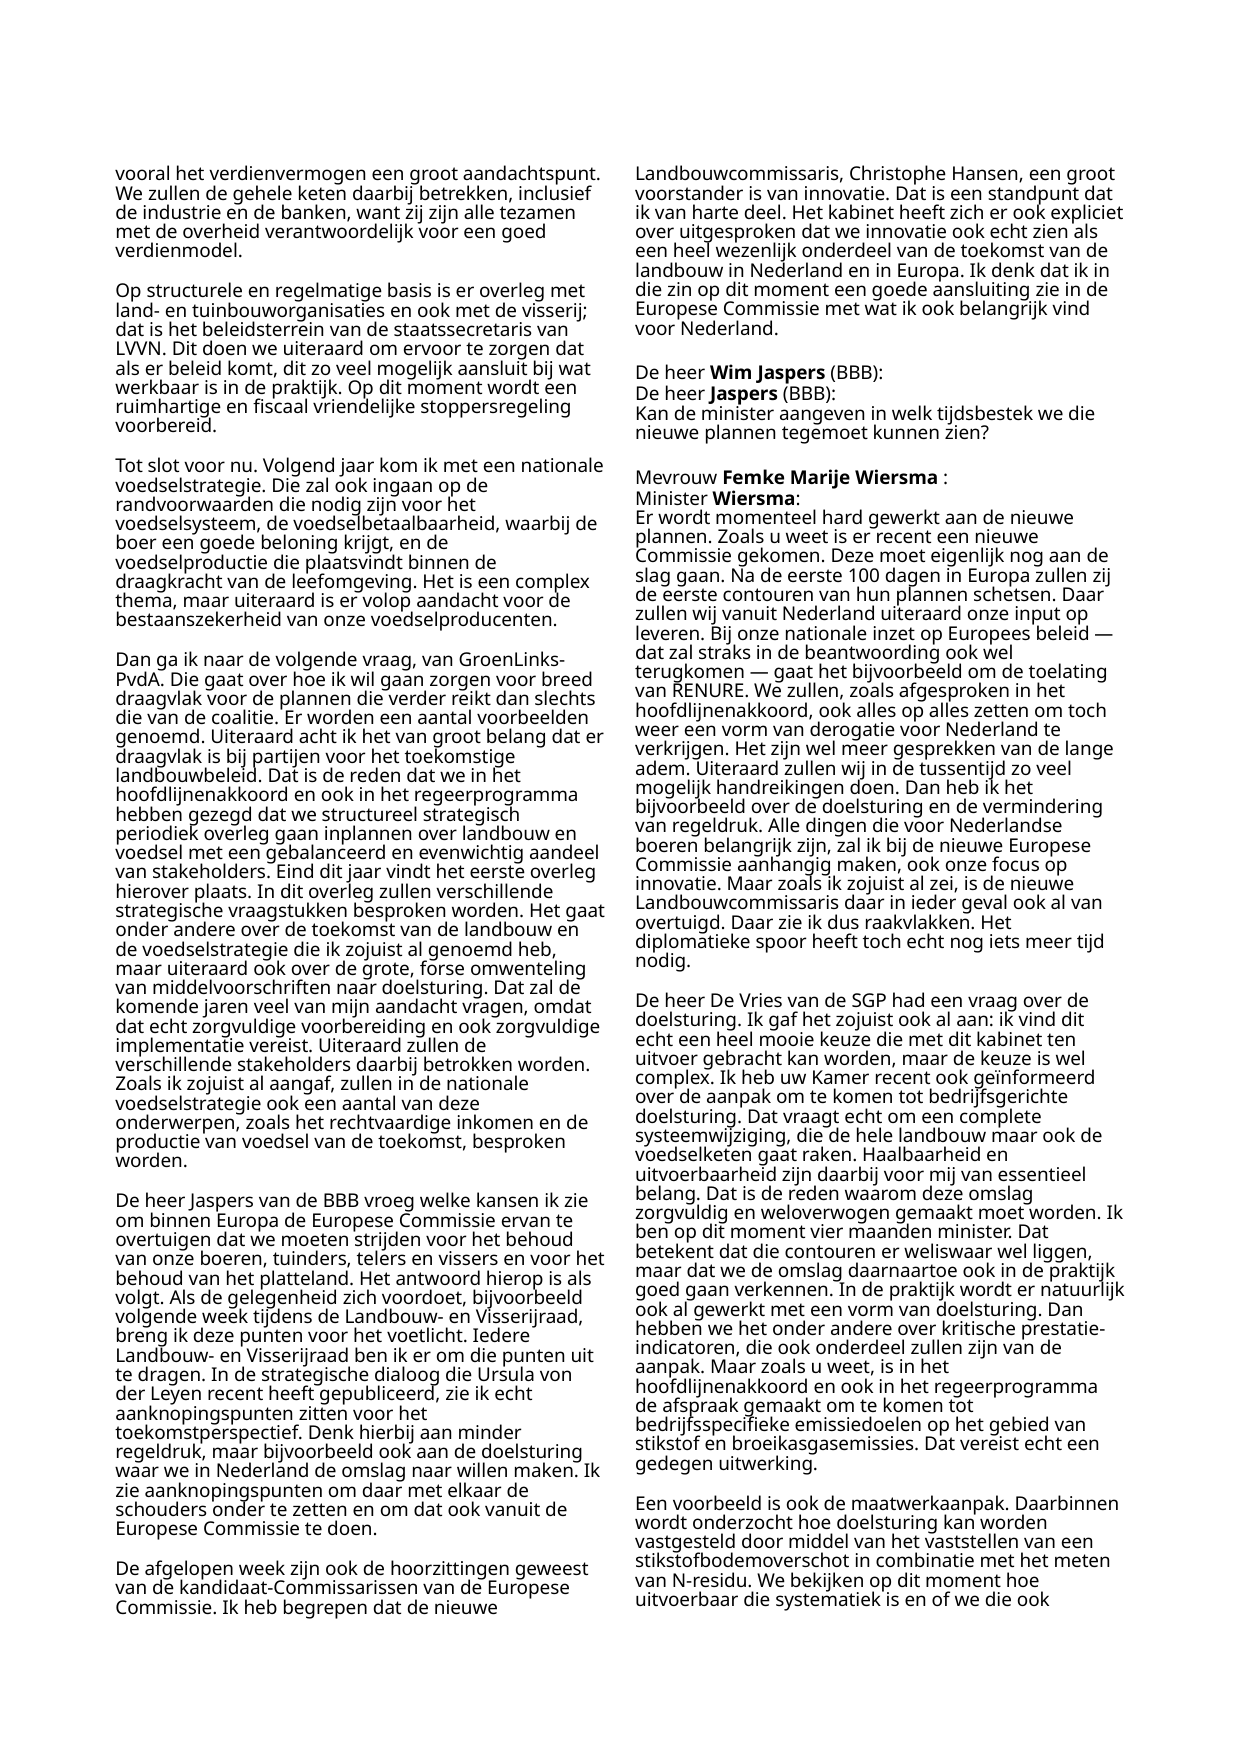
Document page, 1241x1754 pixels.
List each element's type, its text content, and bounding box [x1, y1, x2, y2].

text Dan ga ik naar de volgende vraag, van GroenLinks-PvdA. Die gaat over hoe ik wil gaan zorgen voor breed draagvlak voor de plannen die verder reikt dan slechts die van de coalitie. Er worden een aantal voorbeelden genoemd. Uiteraard acht ik het van groot belang dat er draagvlak is bij partijen voor het toekomstige landbouwbeleid. Dat is de reden dat we in het hoofdlijnenakkoord en ook in het regeerprogramma hebben gezegd dat we structureel strategisch periodiek overleg gaan inplannen over landbouw en voedsel met een gebalanceerd en evenwichtig aandeel van stakeholders. Eind dit jaar vindt het eerste overleg hierover plaats. In dit overleg zullen verschillende strategische vraagstukken besproken worden. Het gaat onder andere over de toekomst van de landbouw en de voedselstrategie die ik zojuist al genoemd heb, maar uiteraard ook over de grote, forse omwenteling van middelvoorschriften naar doelsturing. Dat zal de komende jaren veel van mijn aandacht vragen, omdat dat echt zorgvuldige voorbereiding en ook zorgvuldige implementatie vereist. Uiteraard zullen de verschillende stakeholders daarbij betrokken worden. Zoals ik zojuist al aangaf, zullen in de nationale voedselstrategie ook een aantal van deze onderwerpen, zoals het rechtvaardige inkomen en de productie van voedsel van de toekomst, besproken worden. [115, 651, 605, 1172]
text De heer Jaspers van de BBB vroeg welke kansen ik zie om binnen Europa de Europese Commissie ervan te overtuigen dat we moeten strijden voor het behoud van onze boeren, tuinders, telers en vissers en voor het behoud van het platteland. Het antwoord hierop is als volgt. Als de gelegenheid zich voordoet, bijvoorbeeld volgende week tijdens de Landbouw- en Visserijraad, breng ik deze punten voor het voetlicht. Iedere Landbouw- en Visserijraad ben ik er om die punten uit te dragen. In de strategische dialoog die Ursula von der Leyen recent heeft gepubliceerd, zie ik echt aanknopingspunten zitten voor het toekomstperspectief. Denk hierbij aan minder regeldruk, maar bijvoorbeeld ook aan de doelsturing waar we in Nederland de omslag naar willen maken. Ik zie aanknopingspunten om daar met elkaar de schouders onder te zetten en om dat ook vanuit de Europese Commissie te doen. [115, 1192, 605, 1539]
text Een voorbeeld is ook de maatwerkaanpak. Daarbinnen wordt onderzocht hoe doelsturing kan worden vastgesteld door middel van het vaststellen van een stikstofbodemoverschot in combinatie met het meten van N-residu. We bekijken op dit moment hoe uitvoerbaar die systematiek is en of we die ook [635, 1495, 1125, 1610]
text vooral het verdienvermogen een groot aandachtspunt. We zullen de gehele keten daarbij betrekken, inclusief de industrie en de banken, want zij zijn alle tezamen met de overheid verantwoordelijk voor een goed verdienmodel. [115, 165, 605, 262]
text Op structurele en regelmatige basis is er overleg met land- en tuinbouworganisaties en ook met de visserij; dat is het beleidsterrein van de staatssecretaris van LVVN. Dit doen we uiteraard om ervoor te zorgen dat als er beleid komt, dit zo veel mogelijk aansluit bij wat werkbaar is in de praktijk. Op dit moment wordt een ruimhartige en fiscaal vriendelijke stoppersregeling voorbereid. [115, 282, 605, 437]
text De heer Jaspers (BBB): [635, 385, 1125, 404]
text Er wordt momenteel hard gewerkt aan de nieuwe plannen. Zoals u weet is er recent een nieuwe Commissie gekomen. Deze moet eigenlijk nog aan de slag gaan. Na de eerste 100 dagen in Europa zullen zij de eerste contouren van hun plannen schetsen. Daar zullen wij vanuit Nederland uiteraard onze input op leveren. Bij onze nationale inzet op Europees beleid — dat zal straks in de beantwoording ook wel terugkomen — gaat het bijvoorbeeld om de toelating van RENURE. We zullen, zoals afgesproken in het hoofdlijnenakkoord, ook alles op alles zetten om toch weer een vorm van derogatie voor Nederland te verkrijgen. Het zijn wel meer gesprekken van de lange adem. Uiteraard zullen wij in de tussentijd zo veel mogelijk handreikingen doen. Dan heb ik het bijvoorbeeld over de doelsturing en de vermindering van regeldruk. Alle dingen die voor Nederlandse boeren belangrijk zijn, zal ik bij de nieuwe Europese Commissie aanhangig maken, ook onze focus op innovatie. Maar zoals ik zojuist al zei, is de nieuwe Landbouwcommissaris daar in ieder geval ook al van overtuigd. Daar zie ik dus raakvlakken. Het diplomatieke spoor heeft toch echt nog iets meer tijd nodig. [635, 509, 1125, 971]
text De heer Wim Jaspers (BBB): [635, 359, 1125, 385]
text De afgelopen week zijn ook de hoorzittingen geweest van de kandidaat-Commissarissen van de Europese Commissie. Ik heb begrepen dat de nieuwe [115, 1560, 605, 1618]
text Tot slot voor nu. Volgend jaar kom ik met een nationale voedselstrategie. Die zal ook ingaan op de randvoorwaarden die nodig zijn voor het voedselsysteem, de voedselbetaalbaarheid, waarbij de boer een goede beloning krijgt, en de voedselproductie die plaatsvindt binnen de draagkracht van de leefomgeving. Het is een complex thema, maar uiteraard is er volop aandacht voor de bestaanszekerheid van onze voedselproducenten. [115, 457, 605, 631]
text Kan de minister aangeven in welk tijdsbestek we die nieuwe plannen tegemoet kunnen zien? [635, 404, 1125, 443]
text Landbouwcommissaris, Christophe Hansen, een groot voorstander is van innovatie. Dat is een standpunt dat ik van harte deel. Het kabinet heeft zich er ook expliciet over uitgesproken dat we innovatie ook echt zien als een heel wezenlijk onderdeel van de toekomst van de landbouw in Nederland en in Europa. Ik denk dat ik in die zin op dit moment een goede aansluiting zie in de Europese Commissie met wat ik ook belangrijk vind voor Nederland. [635, 165, 1125, 339]
text Minister Wiersma: [635, 490, 1125, 509]
text Mevrouw Femke Marije Wiersma : [635, 464, 1125, 490]
text De heer De Vries van de SGP had een vraag over de doelsturing. Ik gaf het zojuist ook al aan: ik vind dit echt een heel mooie keuze die met dit kabinet ten uitvoer gebracht kan worden, maar de keuze is wel complex. Ik heb uw Kamer recent ook geïnformeerd over de aanpak om te komen tot bedrijfsgerichte doelsturing. Dat vraagt echt om een complete systeemwijziging, die de hele landbouw maar ook de voedselketen gaat raken. Haalbaarheid en uitvoerbaarheid zijn daarbij voor mij van essentieel belang. Dat is de reden waarom deze omslag zorgvuldig en weloverwogen gemaakt moet worden. Ik ben op dit moment vier maanden minister. Dat betekent dat die contouren er weliswaar wel liggen, maar dat we de omslag daarnaartoe ook in de praktijk goed gaan verkennen. In de praktijk wordt er natuurlijk ook al gewerkt met een vorm van doelsturing. Dan hebben we het onder andere over kritische prestatie-indicatoren, die ook onderdeel zullen zijn van de aanpak. Maar zoals u weet, is in het hoofdlijnenakkoord en ook in het regeerprogramma de afspraak gemaakt om te komen tot bedrijfsspecifieke emissiedoelen op het gebied van stikstof en broeikasgasemissies. Dat vereist echt een gedegen uitwerking. [635, 992, 1125, 1474]
